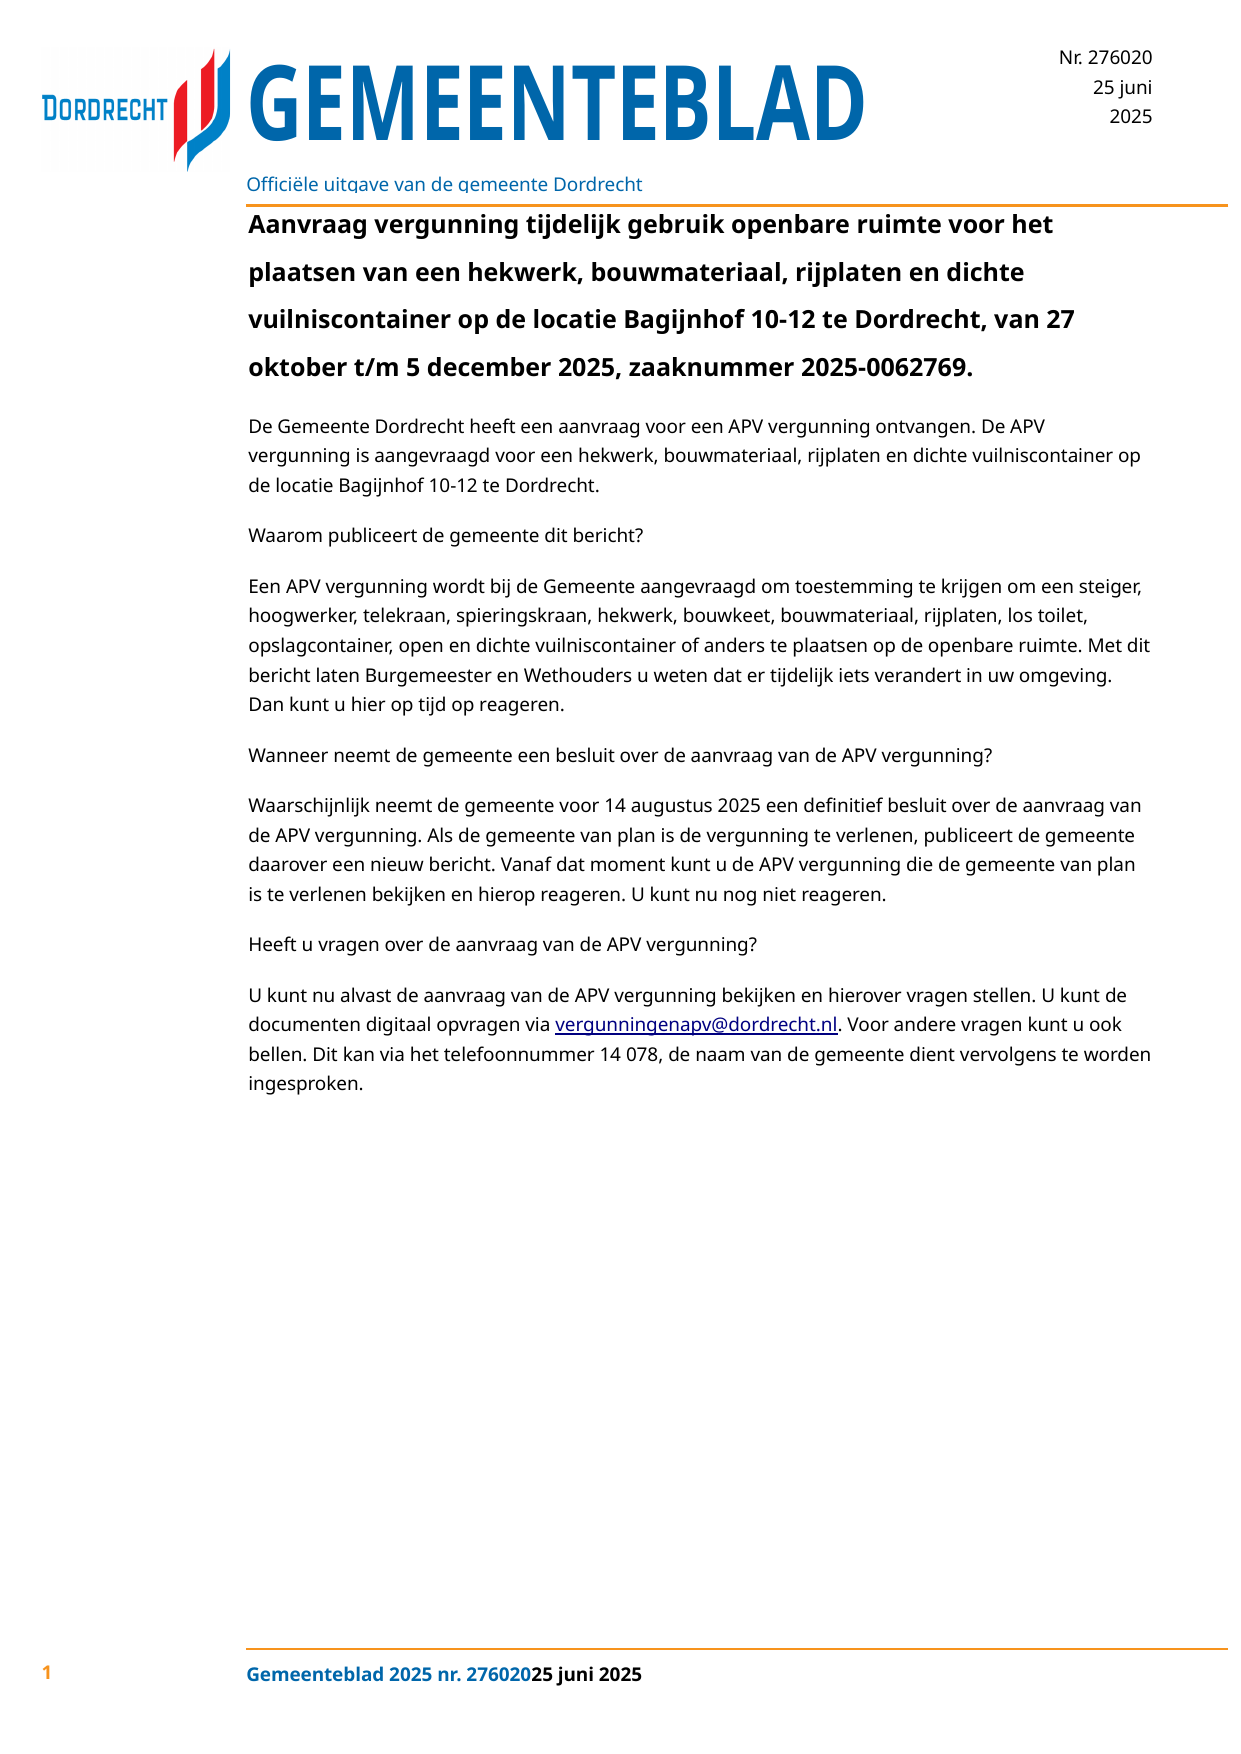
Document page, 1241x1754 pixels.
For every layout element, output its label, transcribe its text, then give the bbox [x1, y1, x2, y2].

text De Gemeente Dordrecht heeft een aanvraag voor een APV vergunning ontvangen. De APV vergunning is aangevraagd voor een hekwerk, bouwmateriaal, rijplaten en dichte vuilniscontainer op de locatie Bagijnhof 10-12 te Dordrecht. [248, 413, 1152, 498]
text Heeft u vragen over de aanvraag van de APV vergunning? [248, 931, 1152, 957]
text Wanneer neemt de gemeente een besluit over de aanvraag van de APV vergunning? [248, 742, 1152, 768]
picture [41, 47, 231, 172]
text U kunt nu alvast de aanvraag van de APV vergunning bekijken en hierover vragen stellen. U kunt de documenten digitaal opvragen via vergunningenapv@dordrecht.nl. Voor andere vragen kunt u ook bellen. Dit kan via het telefoonnummer 14 078, de naam van de gemeente dient vervolgens te worden ingesproken. [248, 982, 1152, 1096]
text Waarschijnlijk neemt de gemeente voor 14 augustus 2025 een definitief besluit over de aanvraag van de APV vergunning. Als de gemeente van plan is de vergunning te verlenen, publiceert de gemeente daarover een nieuw bericht. Vanaf dat moment kunt u de APV vergunning die de gemeente van plan is te verlenen bekijken en hierop reageren. U kunt nu nog niet reageren. [248, 792, 1152, 907]
text Aanvraag vergunning tijdelijk gebruik openbare ruimte voor het plaatsen van een hekwerk, bouwmateriaal, rijplaten en dichte vuilniscontainer op de locatie Bagijnhof 10-12 te Dordrecht, van 27 oktober t/m 5 december 2025, zaaknummer 2025-0062769. [248, 207, 1152, 384]
text Waarom publiceert de gemeente dit bericht? [248, 523, 1152, 548]
text Een APV vergunning wordt bij de Gemeente aangevraagd om toestemming te krijgen om een steiger, hoogwerker, telekraan, spieringskraan, hekwerk, bouwkeet, bouwmateriaal, rijplaten, los toilet, opslagcontainer, open en dichte vuilniscontainer of anders te plaatsen op de openbare ruimte. Met dit bericht laten Burgemeester en Wethouders u weten dat er tijdelijk iets verandert in uw omgeving. Dan kunt u hier op tijd op reageren. [248, 573, 1152, 717]
